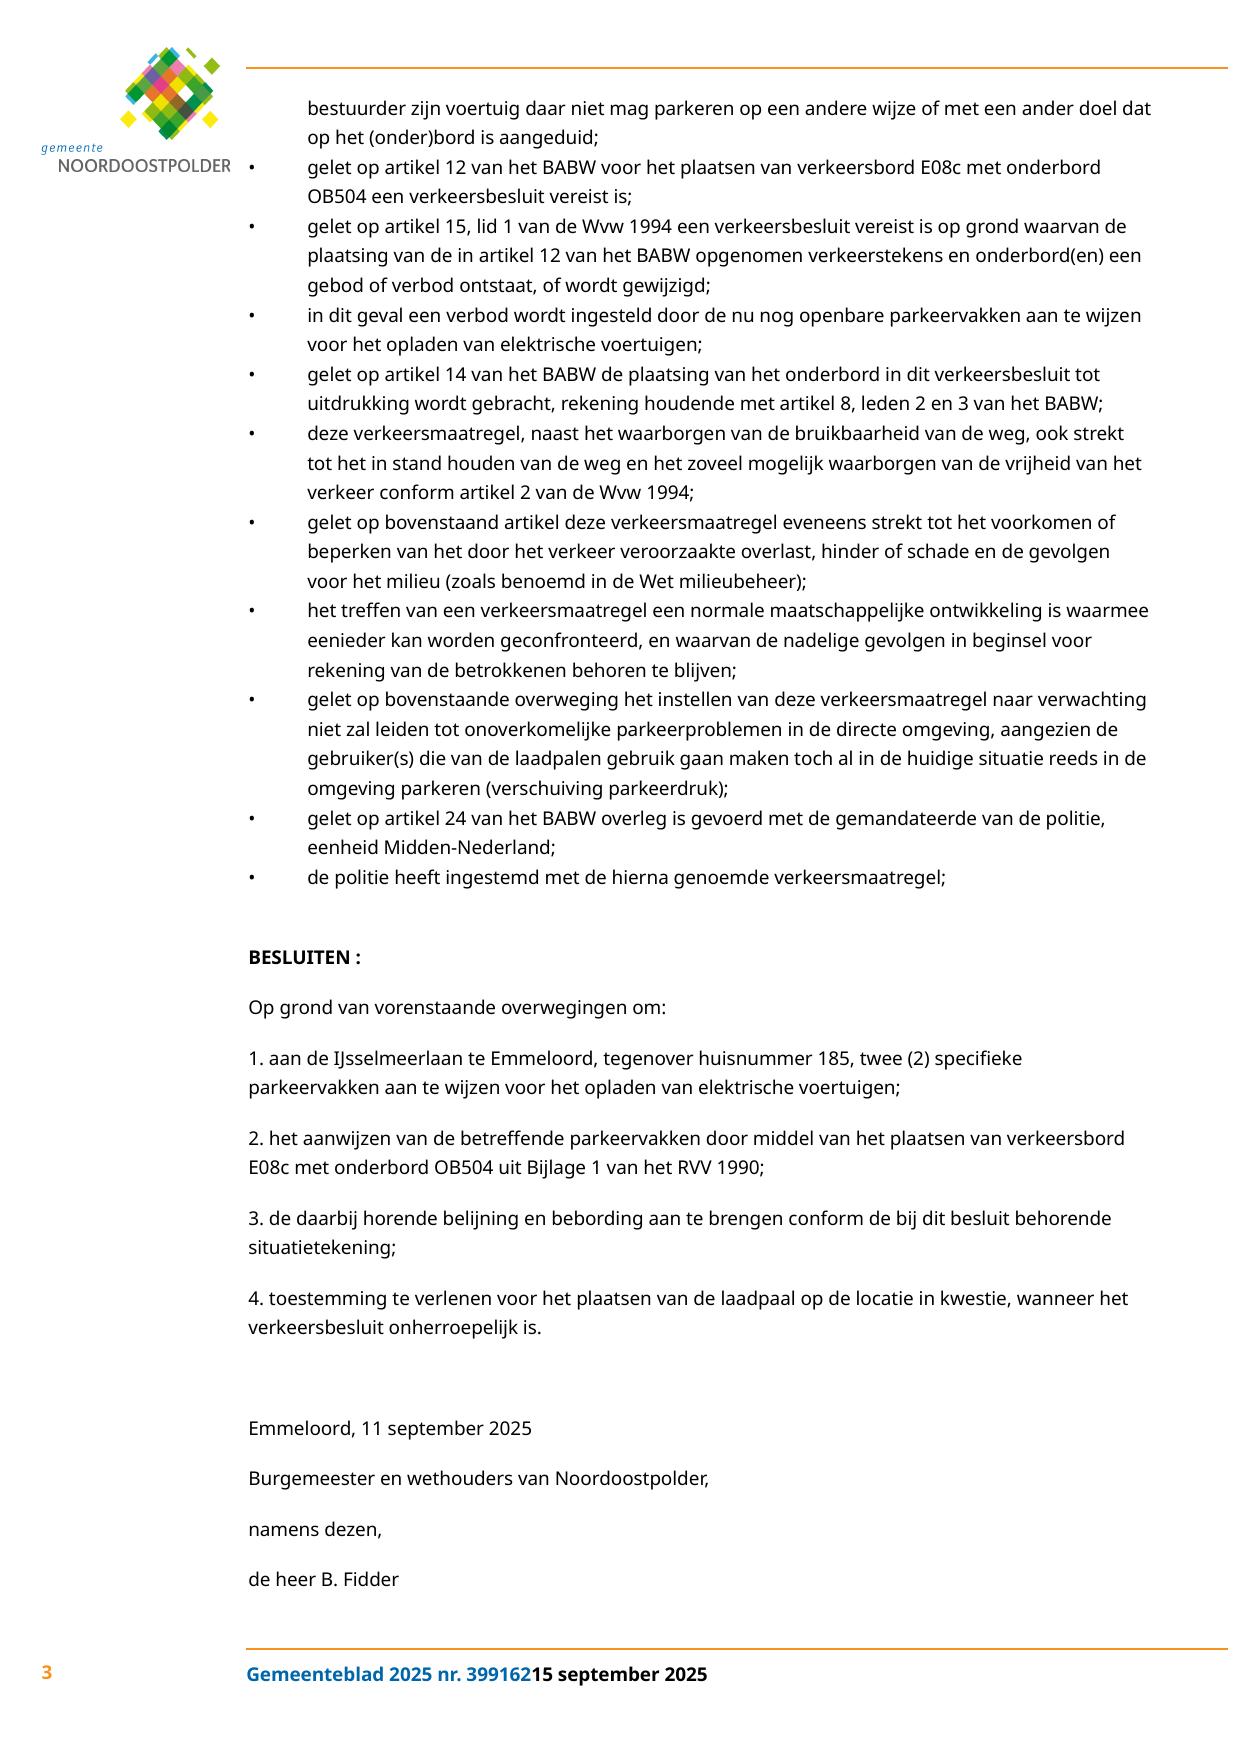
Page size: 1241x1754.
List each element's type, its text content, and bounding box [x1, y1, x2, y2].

text Op grond van vorenstaande overwegingen om: [248, 994, 1152, 1020]
text de heer B. Fidder [248, 1566, 1152, 1592]
text 2. het aanwijzen van de betreffende parkeervakken door middel van het plaatsen van verkeersbord E08c met onderbord OB504 uit Bijlage 1 van het RVV 1990; [248, 1125, 1152, 1180]
list in dit geval een verbod wordt ingesteld door de nu nog openbare parkeervakken aan te wijzen voor het opladen van elektrische voertuigen; [248, 302, 1152, 357]
text BESLUITEN : [248, 944, 1152, 970]
list het treffen van een verkeersmaatregel een normale maatschappelijke ontwikkeling is waarmee eenieder kan worden geconfronteerd, en waarvan de nadelige gevolgen in beginsel voor rekening van de betrokkenen behoren te blijven; [248, 598, 1152, 683]
list gelet op artikel 14 van het BABW de plaatsing van het onderbord in dit verkeersbesluit tot uitdrukking wordt gebracht, rekening houdende met artikel 8, leden 2 en 3 van het BABW; [248, 361, 1152, 416]
list de politie heeft ingestemd met de hierna genoemde verkeersmaatregel; [248, 864, 1152, 890]
text Burgemeester en wethouders van Noordoostpolder, [248, 1466, 1152, 1491]
text Emmeloord, 11 september 2025 [248, 1415, 1152, 1441]
list gelet op artikel 15, lid 1 van de Wvw 1994 een verkeersbesluit vereist is op grond waarvan de plaatsing van de in artikel 12 van het BABW opgenomen verkeerstekens en onderbord(en) een gebod of verbod ontstaat, of wordt gewijzigd; [248, 213, 1152, 298]
text 1. aan de IJsselmeerlaan te Emmeloord, tegenover huisnummer 185, twee (2) specifieke parkeervakken aan te wijzen voor het opladen van elektrische voertuigen; [248, 1045, 1152, 1100]
list bestuurder zijn voertuig daar niet mag parkeren op een andere wijze of met een ander doel dat op het (onder)bord is aangeduid; [248, 95, 1152, 150]
text 3. de daarbij horende belijning en bebording aan te brengen conform de bij dit besluit behorende situatietekening; [248, 1205, 1152, 1260]
list gelet op bovenstaand artikel deze verkeersmaatregel eveneens strekt tot het voorkomen of beperken van het door het verkeer veroorzaakte overlast, hinder of schade en de gevolgen voor het milieu (zoals benoemd in de Wet milieubeheer); [248, 509, 1152, 594]
picture [41, 47, 231, 172]
text namens dezen, [248, 1516, 1152, 1542]
list gelet op bovenstaande overweging het instellen van deze verkeersmaatregel naar verwachting niet zal leiden tot onoverkomelijke parkeerproblemen in de directe omgeving, aangezien de gebruiker(s) die van de laadpalen gebruik gaan maken toch al in de huidige situatie reeds in de omgeving parkeren (verschuiving parkeerdruk); [248, 686, 1152, 801]
list gelet op artikel 12 van het BABW voor het plaatsen van verkeersbord E08c met onderbord OB504 een verkeersbesluit vereist is; [248, 154, 1152, 209]
list deze verkeersmaatregel, naast het waarborgen van de bruikbaarheid van de weg, ook strekt tot het in stand houden van de weg en het zoveel mogelijk waarborgen van de vrijheid van het verkeer conform artikel 2 van de Wvw 1994; [248, 420, 1152, 505]
list gelet op artikel 24 van het BABW overleg is gevoerd met de gemandateerde van de politie, eenheid Midden-Nederland; [248, 805, 1152, 860]
text 4. toestemming te verlenen voor het plaatsen van de laadpaal op de locatie in kwestie, wanneer het verkeersbesluit onherroepelijk is. [248, 1285, 1152, 1340]
